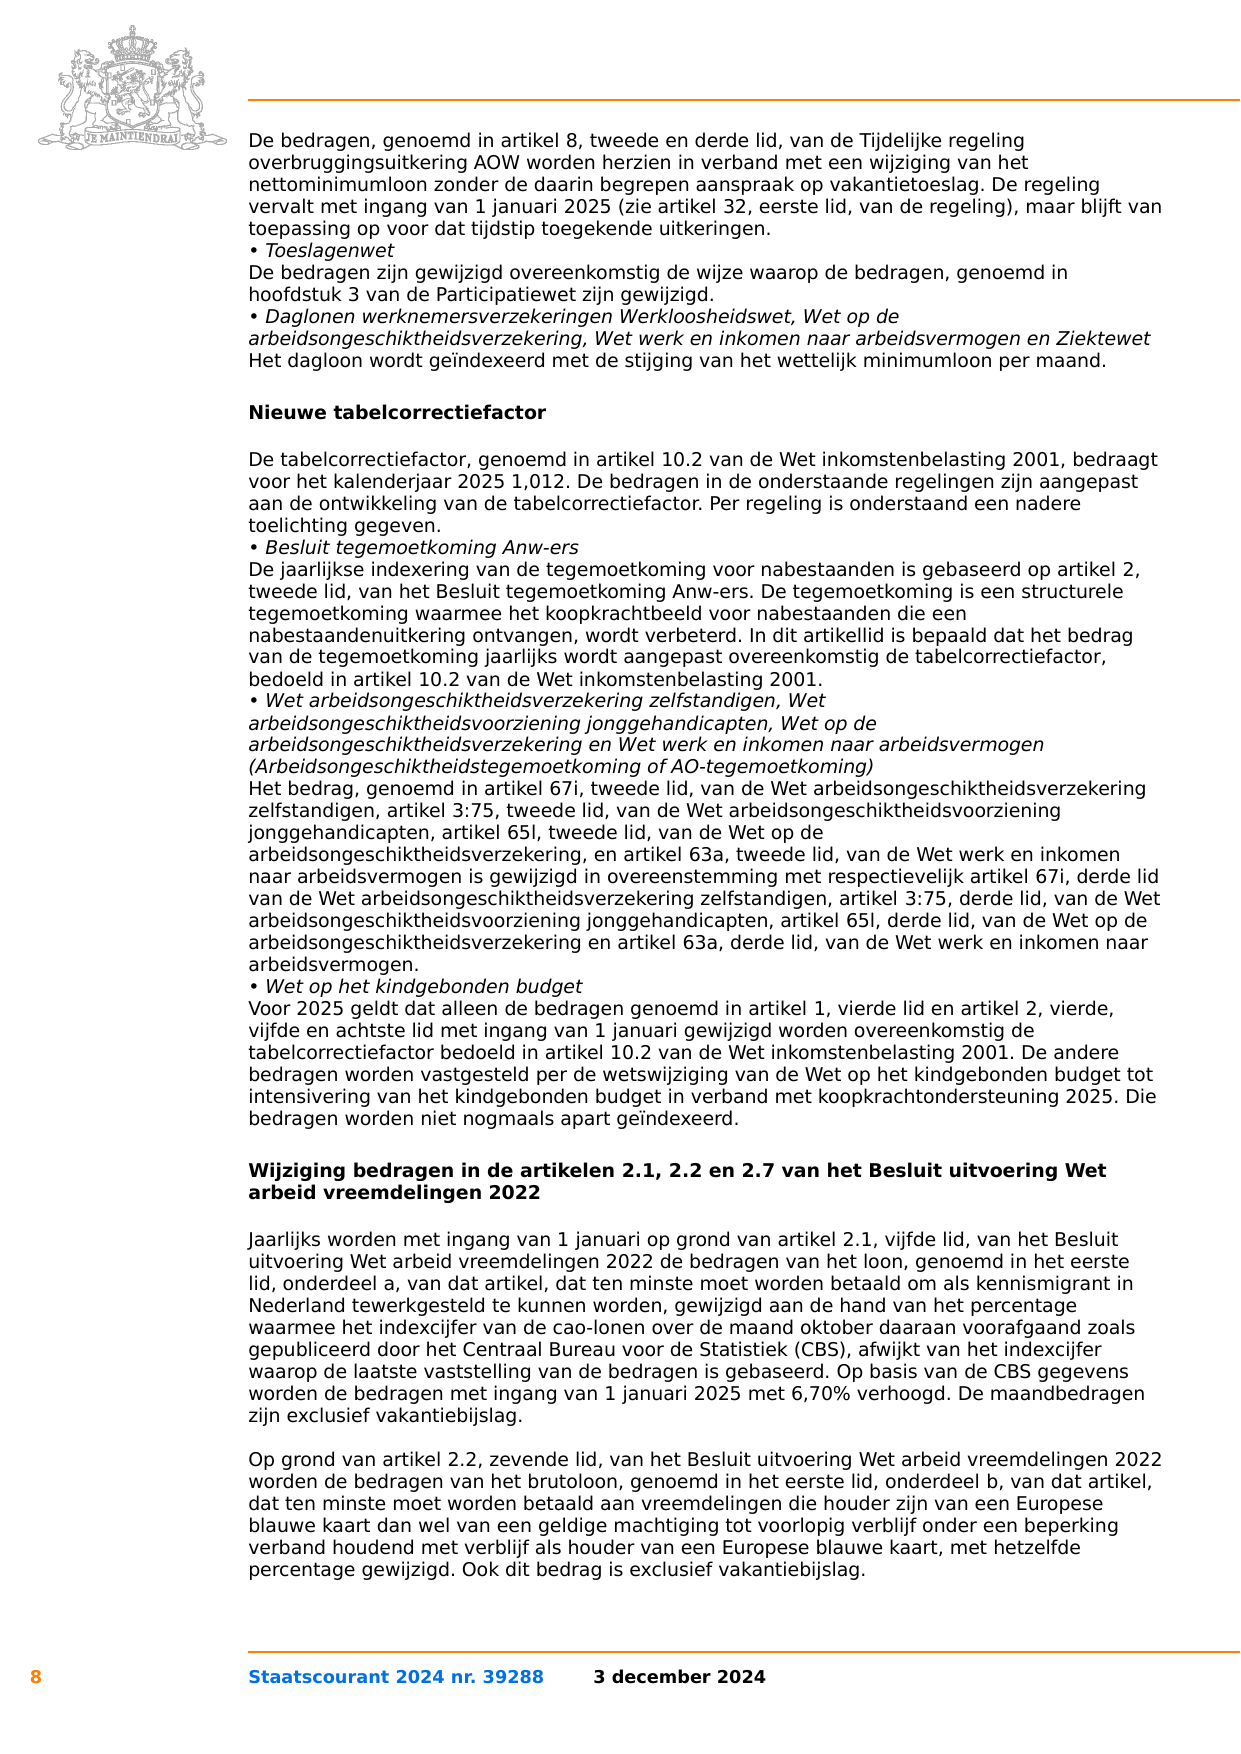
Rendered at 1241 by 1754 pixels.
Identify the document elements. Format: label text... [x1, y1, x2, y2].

text Jaarlijks worden met ingang van 1 januari op grond van artikel 2.1, vijfde lid, van het Besluit uitvoering Wet arbeid vreemdelingen 2022 de bedragen van het loon, genoemd in het eerste lid, onderdeel a, van dat artikel, dat ten minste moet worden betaald om als kennismigrant in Nederland tewerkgesteld te kunnen worden, gewijzigd aan de hand van het percentage waarmee het indexcijfer van de cao-lonen over de maand oktober daaraan voorafgaand zoals gepubliceerd door het Centraal Bureau voor de Statistiek (CBS), afwijkt van het indexcijfer waarop de laatste vaststelling van de bedragen is gebaseerd. Op basis van de CBS gegevens worden de bedragen met ingang van 1 januari 2025 met 6,70% verhoogd. De maandbedragen zijn exclusief vakantiebijslag. [248, 1229, 1163, 1427]
subtitle Wijziging bedragen in de artikelen 2.1, 2.2 en 2.7 van het Besluit uitvoering Wet arbeid vreemdelingen 2022 [248, 1160, 1163, 1204]
subtitle Nieuwe tabelcorrectiefactor [248, 402, 1163, 424]
text De bedragen, genoemd in artikel 8, tweede en derde lid, van de Tijdelijke regeling overbruggingsuitkering AOW worden herzien in verband met een wijziging van het nettominimumloon zonder de daarin begrepen aanspraak op vakantietoeslag. De regeling vervalt met ingang van 1 januari 2025 (zie artikel 32, eerste lid, van de regeling), maar blijft van toepassing op voor dat tijdstip toegekende uitkeringen. [248, 130, 1163, 240]
text Voor 2025 geldt dat alleen de bedragen genoemd in artikel 1, vierde lid en artikel 2, vierde, vijfde en achtste lid met ingang van 1 januari gewijzigd worden overeenkomstig de tabelcorrectiefactor bedoeld in artikel 10.2 van de Wet inkomstenbelasting 2001. De andere bedragen worden vastgesteld per de wetswijziging van de Wet op het kindgebonden budget tot intensivering van het kindgebonden budget in verband met koopkrachtondersteuning 2025. Die bedragen worden niet nogmaals apart geïndexeerd. [248, 998, 1163, 1130]
text • Daglonen werknemersverzekeringen Werkloosheidswet, Wet op de arbeidsongeschiktheidsverzekering, Wet werk en inkomen naar arbeidsvermogen en Ziektewet [248, 306, 1163, 350]
text • Wet arbeidsongeschiktheidsverzekering zelfstandigen, Wet arbeidsongeschiktheidsvoorziening jonggehandicapten, Wet op de arbeidsongeschiktheidsverzekering en Wet werk en inkomen naar arbeidsvermogen (Arbeidsongeschiktheidstegemoetkoming of AO-tegemoetkoming) [248, 690, 1163, 778]
text De bedragen zijn gewijzigd overeenkomstig de wijze waarop de bedragen, genoemd in hoofdstuk 3 van de Participatiewet zijn gewijzigd. [248, 262, 1163, 306]
text Het dagloon wordt geïndexeerd met de stijging van het wettelijk minimumloon per maand. [248, 350, 1163, 372]
text • Toeslagenwet [248, 240, 1163, 262]
text Het bedrag, genoemd in artikel 67i, tweede lid, van de Wet arbeidsongeschiktheidsverzekering zelfstandigen, artikel 3:75, tweede lid, van de Wet arbeidsongeschiktheidsvoorziening jonggehandicapten, artikel 65l, tweede lid, van de Wet op de arbeidsongeschiktheidsverzekering, en artikel 63a, tweede lid, van de Wet werk en inkomen naar arbeidsvermogen is gewijzigd in overeenstemming met respectievelijk artikel 67i, derde lid van de Wet arbeidsongeschiktheidsverzekering zelfstandigen, artikel 3:75, derde lid, van de Wet arbeidsongeschiktheidsvoorziening jonggehandicapten, artikel 65l, derde lid, van de Wet op de arbeidsongeschiktheidsverzekering en artikel 63a, derde lid, van de Wet werk en inkomen naar arbeidsvermogen. [248, 778, 1163, 976]
text De jaarlijkse indexering van de tegemoetkoming voor nabestaanden is gebaseerd op artikel 2, tweede lid, van het Besluit tegemoetkoming Anw-ers. De tegemoetkoming is een structurele tegemoetkoming waarmee het koopkrachtbeeld voor nabestaanden die een nabestaandenuitkering ontvangen, wordt verbeterd. In dit artikellid is bepaald dat het bedrag van de tegemoetkoming jaarlijks wordt aangepast overeenkomstig de tabelcorrectiefactor, bedoeld in artikel 10.2 van de Wet inkomstenbelasting 2001. [248, 558, 1163, 690]
picture [38, 25, 227, 150]
text Op grond van artikel 2.2, zevende lid, van het Besluit uitvoering Wet arbeid vreemdelingen 2022 worden de bedragen van het brutoloon, genoemd in het eerste lid, onderdeel b, van dat artikel, dat ten minste moet worden betaald aan vreemdelingen die houder zijn van een Europese blauwe kaart dan wel van een geldige machtiging tot voorlopig verblijf onder een beperking verband houdend met verblijf als houder van een Europese blauwe kaart, met hetzelfde percentage gewijzigd. Ook dit bedrag is exclusief vakantiebijslag. [248, 1449, 1163, 1581]
text • Besluit tegemoetkoming Anw-ers [248, 537, 1163, 558]
text De tabelcorrectiefactor, genoemd in artikel 10.2 van de Wet inkomstenbelasting 2001, bedraagt voor het kalenderjaar 2025 1,012. De bedragen in de onderstaande regelingen zijn aangepast aan de ontwikkeling van de tabelcorrectiefactor. Per regeling is onderstaand een nadere toelichting gegeven. [248, 449, 1163, 537]
text • Wet op het kindgebonden budget [248, 976, 1163, 998]
